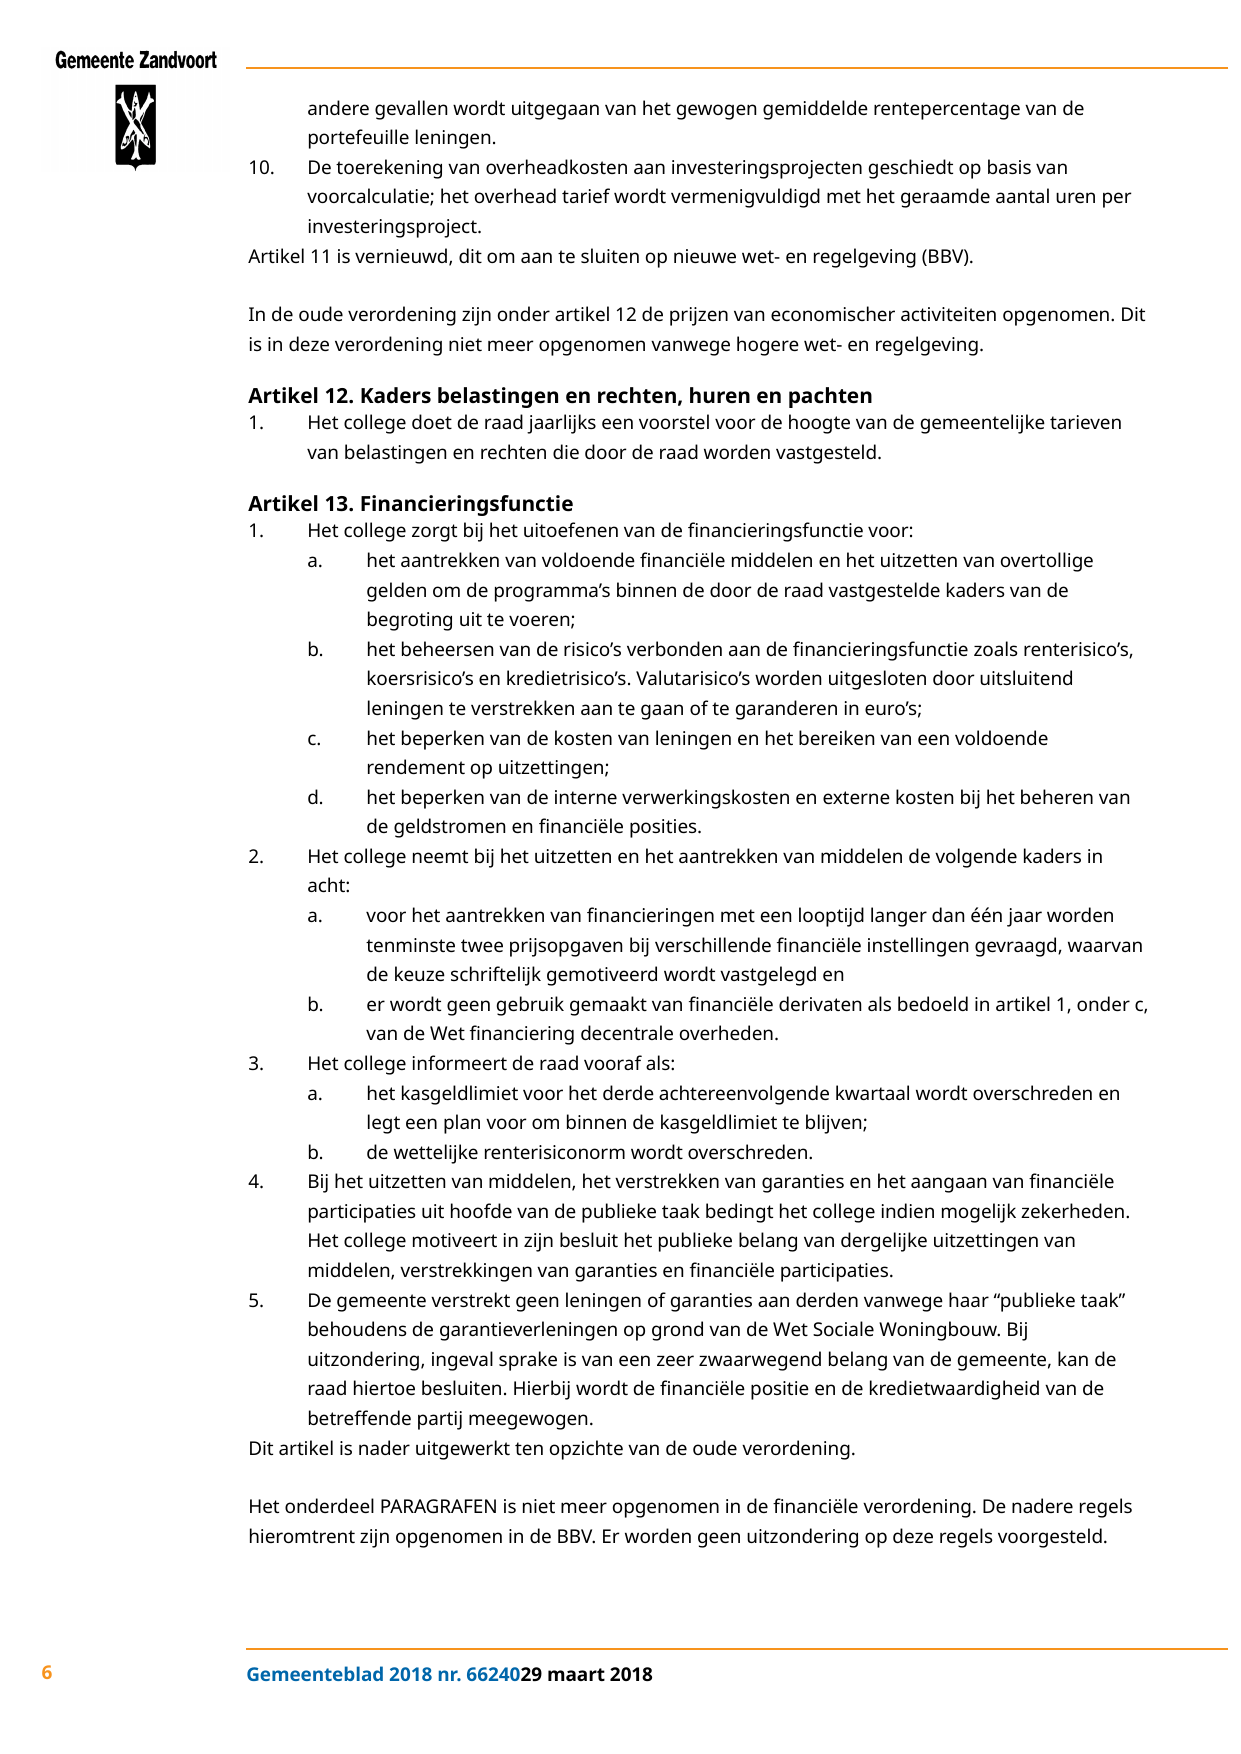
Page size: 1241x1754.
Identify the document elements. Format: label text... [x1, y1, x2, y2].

table_header In de oude verordening zijn onder artikel 12 de prijzen van economischer activiteiten opgenomen. Dit is in deze verordening niet meer opgenomen vanwege hogere wet- en regelgeving. [248, 301, 1152, 357]
list voor het aantrekken van financieringen met een looptijd langer dan één jaar worden tenminste twee prijsopgaven bij verschillende financiële instellingen gevraagd, waarvan de keuze schriftelijk gemotiveerd wordt vastgelegd en [307, 902, 1152, 987]
table_header Het onderdeel PARAGRAFEN is niet meer opgenomen in de financiële verordening. De nadere regels hieromtrent zijn opgenomen in de BBV. Er worden geen uitzondering op deze regels voorgesteld. [248, 1494, 1152, 1549]
list de wettelijke renterisiconorm wordt overschreden. [307, 1139, 1152, 1165]
table_header Dit artikel is nader uitgewerkt ten opzichte van de oude verordening. [248, 1435, 1152, 1461]
list De toerekening van overheadkosten aan investeringsprojecten geschiedt op basis van voorcalculatie; het overhead tarief wordt vermenigvuldigd met het geraamde aantal uren per investeringsproject. [248, 154, 1152, 239]
list het beheersen van de risico’s verbonden aan de financieringsfunctie zoals renterisico’s, koersrisico’s en kredietrisico’s. Valutarisico’s worden uitgesloten door uitsluitend leningen te verstrekken aan te gaan of te garanderen in euro’s; [307, 636, 1152, 721]
list het beperken van de kosten van leningen en het bereiken van een voldoende rendement op uitzettingen; [307, 725, 1152, 780]
list het aantrekken van voldoende financiële middelen en het uitzetten van overtollige gelden om de programma’s binnen de door de raad vastgestelde kaders van de begroting uit te voeren; [307, 547, 1152, 632]
list De gemeente verstrekt geen leningen of garanties aan derden vanwege haar “publieke taak” behoudens de garantieverleningen op grond van de Wet Sociale Woningbouw. Bij uitzondering, ingeval sprake is van een zeer zwaarwegend belang van de gemeente, kan de raad hiertoe besluiten. Hierbij wordt de financiële positie en de kredietwaardigheid van de betreffende partij meegewogen. [248, 1287, 1152, 1431]
list Het college informeert de raad vooraf als: [248, 1050, 1152, 1076]
list andere gevallen wordt uitgegaan van het gewogen gemiddelde rentepercentage van de portefeuille leningen. [248, 95, 1152, 150]
list het kasgeldlimiet voor het derde achtereenvolgende kwartaal wordt overschreden en legt een plan voor om binnen de kasgeldlimiet te blijven; [307, 1080, 1152, 1135]
text Artikel 13. Financieringsfunctie [248, 489, 1152, 518]
text Artikel 12. Kaders belastingen en rechten, huren en pachten [248, 381, 1152, 409]
list het beperken van de interne verwerkingskosten en externe kosten bij het beheren van de geldstromen en financiële posities. [307, 784, 1152, 839]
picture [41, 47, 231, 172]
list er wordt geen gebruik gemaakt van financiële derivaten als bedoeld in artikel 1, onder c, van de Wet financiering decentrale overheden. [307, 991, 1152, 1046]
table_header Artikel 11 is vernieuwd, dit om aan te sluiten op nieuwe wet- en regelgeving (BBV). [248, 243, 1152, 268]
list Het college neemt bij het uitzetten en het aantrekken van middelen de volgende kaders in acht: [248, 843, 1152, 898]
list Het college zorgt bij het uitoefenen van de financieringsfunctie voor: [248, 518, 1152, 543]
list Bij het uitzetten van middelen, het verstrekken van garanties en het aangaan van financiële participaties uit hoofde van de publieke taak bedingt het college indien mogelijk zekerheden. Het college motiveert in zijn besluit het publieke belang van dergelijke uitzettingen van middelen, verstrekkingen van garanties en financiële participaties. [248, 1168, 1152, 1283]
list Het college doet de raad jaarlijks een voorstel voor de hoogte van de gemeentelijke tarieven van belastingen en rechten die door de raad worden vastgesteld. [248, 409, 1152, 464]
